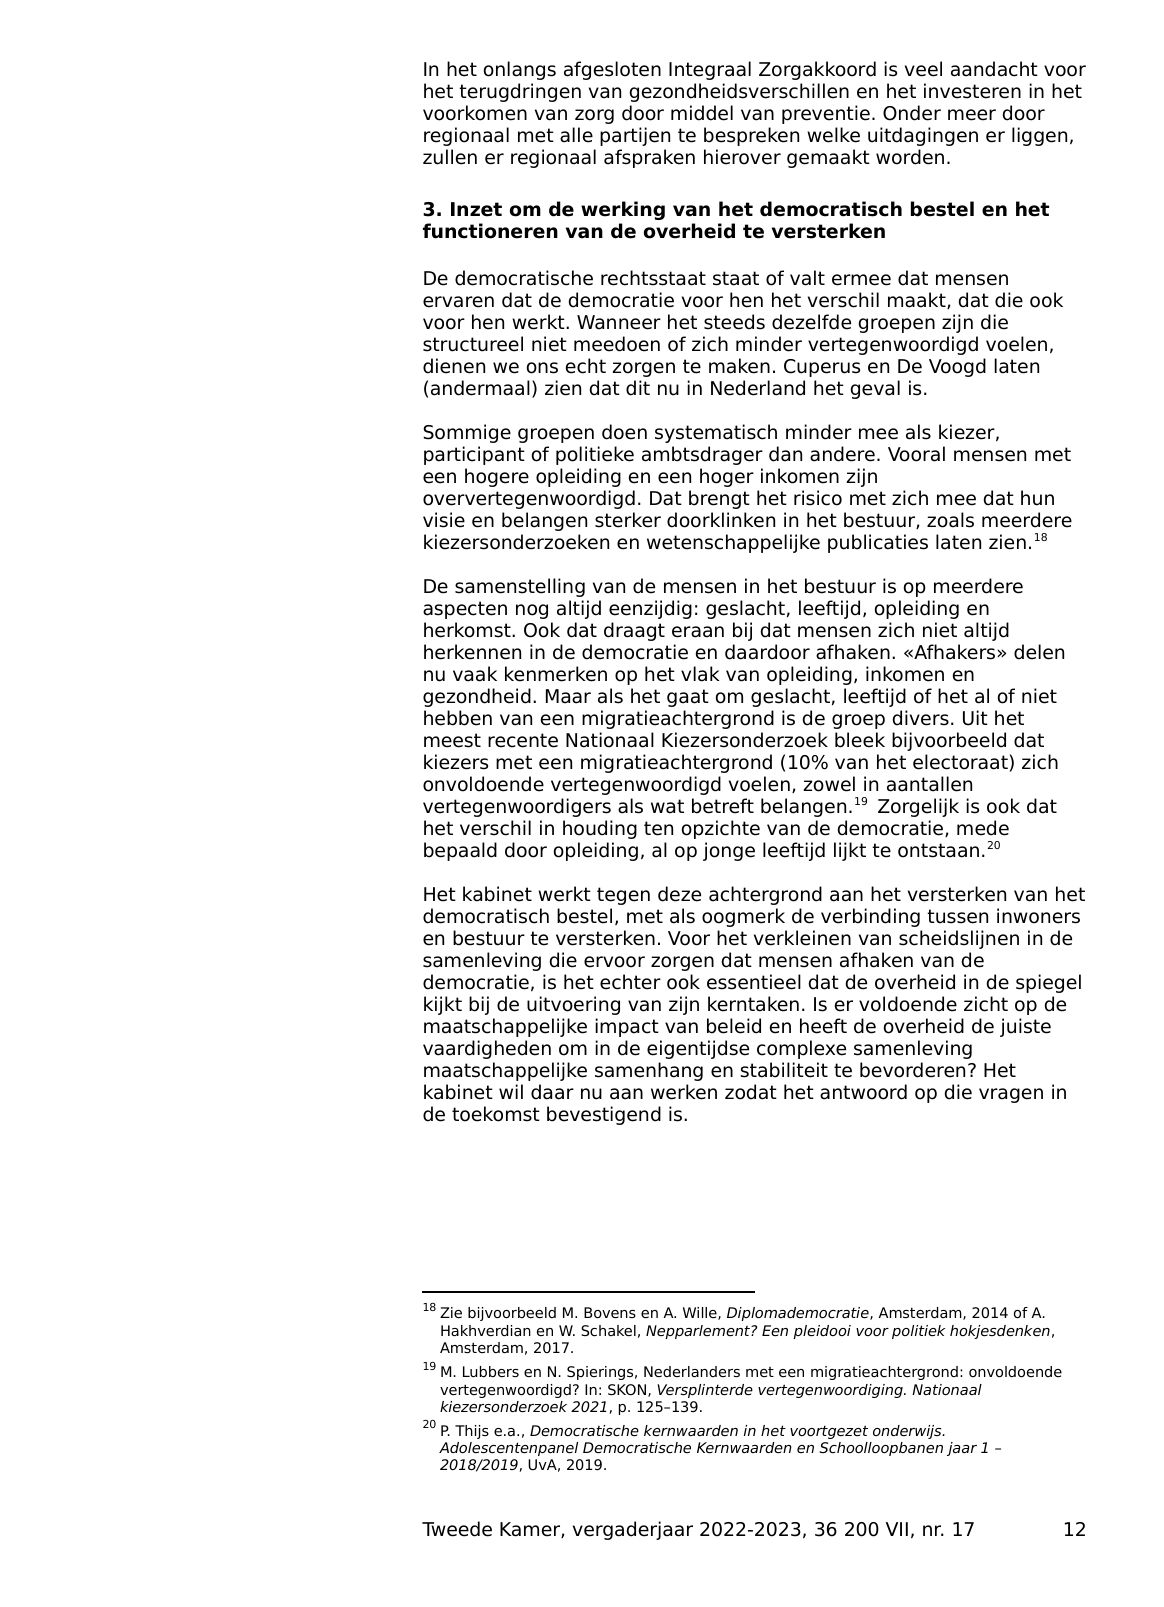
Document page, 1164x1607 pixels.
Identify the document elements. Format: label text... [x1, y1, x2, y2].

text Sommige groepen doen systematisch minder mee als kiezer, participant of politieke ambtsdrager dan andere. Vooral mensen met een hogere opleiding en een hoger inkomen zijn oververtegenwoordigd. Dat brengt het risico met zich mee dat hun visie en belangen sterker doorklinken in het bestuur, zoals meerdere kiezersonderzoeken en wetenschappelijke publicaties laten zien. [422, 422, 1087, 554]
text De democratische rechtsstaat staat of valt ermee dat mensen ervaren dat de democratie voor hen het verschil maakt, dat die ook voor hen werkt. Wanneer het steeds dezelfde groepen zijn die structureel niet meedoen of zich minder vertegenwoordigd voelen, dienen we ons echt zorgen te maken. Cuperus en De Voogd laten (andermaal) zien dat dit nu in Nederland het geval is. [422, 268, 1087, 400]
text Zie bijvoorbeeld M. Bovens en A. Wille, Diplomademocratie, Amsterdam, 2014 of A. Hakhverdian en W. Schakel, Nepparlement? Een pleidooi voor politiek hokjesdenken, Amsterdam, 2017. [422, 1301, 1087, 1357]
text M. Lubbers en N. Spierings, Nederlanders met een migratieachtergrond: onvoldoende vertegenwoordigd? In: SKON, Versplinterde vertegenwoordiging. Nationaal kiezersonderzoek 2021, p. 125–139. [422, 1360, 1087, 1416]
text De samenstelling van de mensen in het bestuur is op meerdere aspecten nog altijd eenzijdig: geslacht, leeftijd, opleiding en herkomst. Ook dat draagt eraan bij dat mensen zich niet altijd herkennen in de democratie en daardoor afhaken. «Afhakers» delen nu vaak kenmerken op het vlak van opleiding, inkomen en gezondheid. Maar als het gaat om geslacht, leeftijd of het al of niet hebben van een migratieachtergrond is de groep divers. Uit het meest recente Nationaal Kiezersonderzoek bleek bijvoorbeeld dat kiezers met een migratieachtergrond (10% van het electoraat) zich onvoldoende vertegenwoordigd voelen, zowel in aantallen vertegenwoordigers als wat betreft belangen. Zorgelijk is ook dat het verschil in houding ten opzichte van de democratie, mede bepaald door opleiding, al op jonge leeftijd lijkt te ontstaan. [422, 576, 1087, 862]
text In het onlangs afgesloten Integraal Zorgakkoord is veel aandacht voor het terugdringen van gezondheidsverschillen en het investeren in het voorkomen van zorg door middel van preventie. Onder meer door regionaal met alle partijen te bespreken welke uitdagingen er liggen, zullen er regionaal afspraken hierover gemaakt worden. [422, 59, 1087, 169]
subtitle 3. Inzet om de werking van het democratisch bestel en het functioneren van de overheid te versterken [422, 199, 1087, 243]
text Het kabinet werkt tegen deze achtergrond aan het versterken van het democratisch bestel, met als oogmerk de verbinding tussen inwoners en bestuur te versterken. Voor het verkleinen van scheidslijnen in de samenleving die ervoor zorgen dat mensen afhaken van de democratie, is het echter ook essentieel dat de overheid in de spiegel kijkt bij de uitvoering van zijn kerntaken. Is er voldoende zicht op de maatschappelijke impact van beleid en heeft de overheid de juiste vaardigheden om in de eigentijdse complexe samenleving maatschappelijke samenhang en stabiliteit te bevorderen? Het kabinet wil daar nu aan werken zodat het antwoord op die vragen in de toekomst bevestigend is. [422, 884, 1087, 1126]
text P. Thijs e.a., Democratische kernwaarden in het voortgezet onderwijs. Adolescentenpanel Democratische Kernwaarden en Schoolloopbanen jaar 1 – 2018/2019, UvA, 2019. [422, 1418, 1087, 1474]
